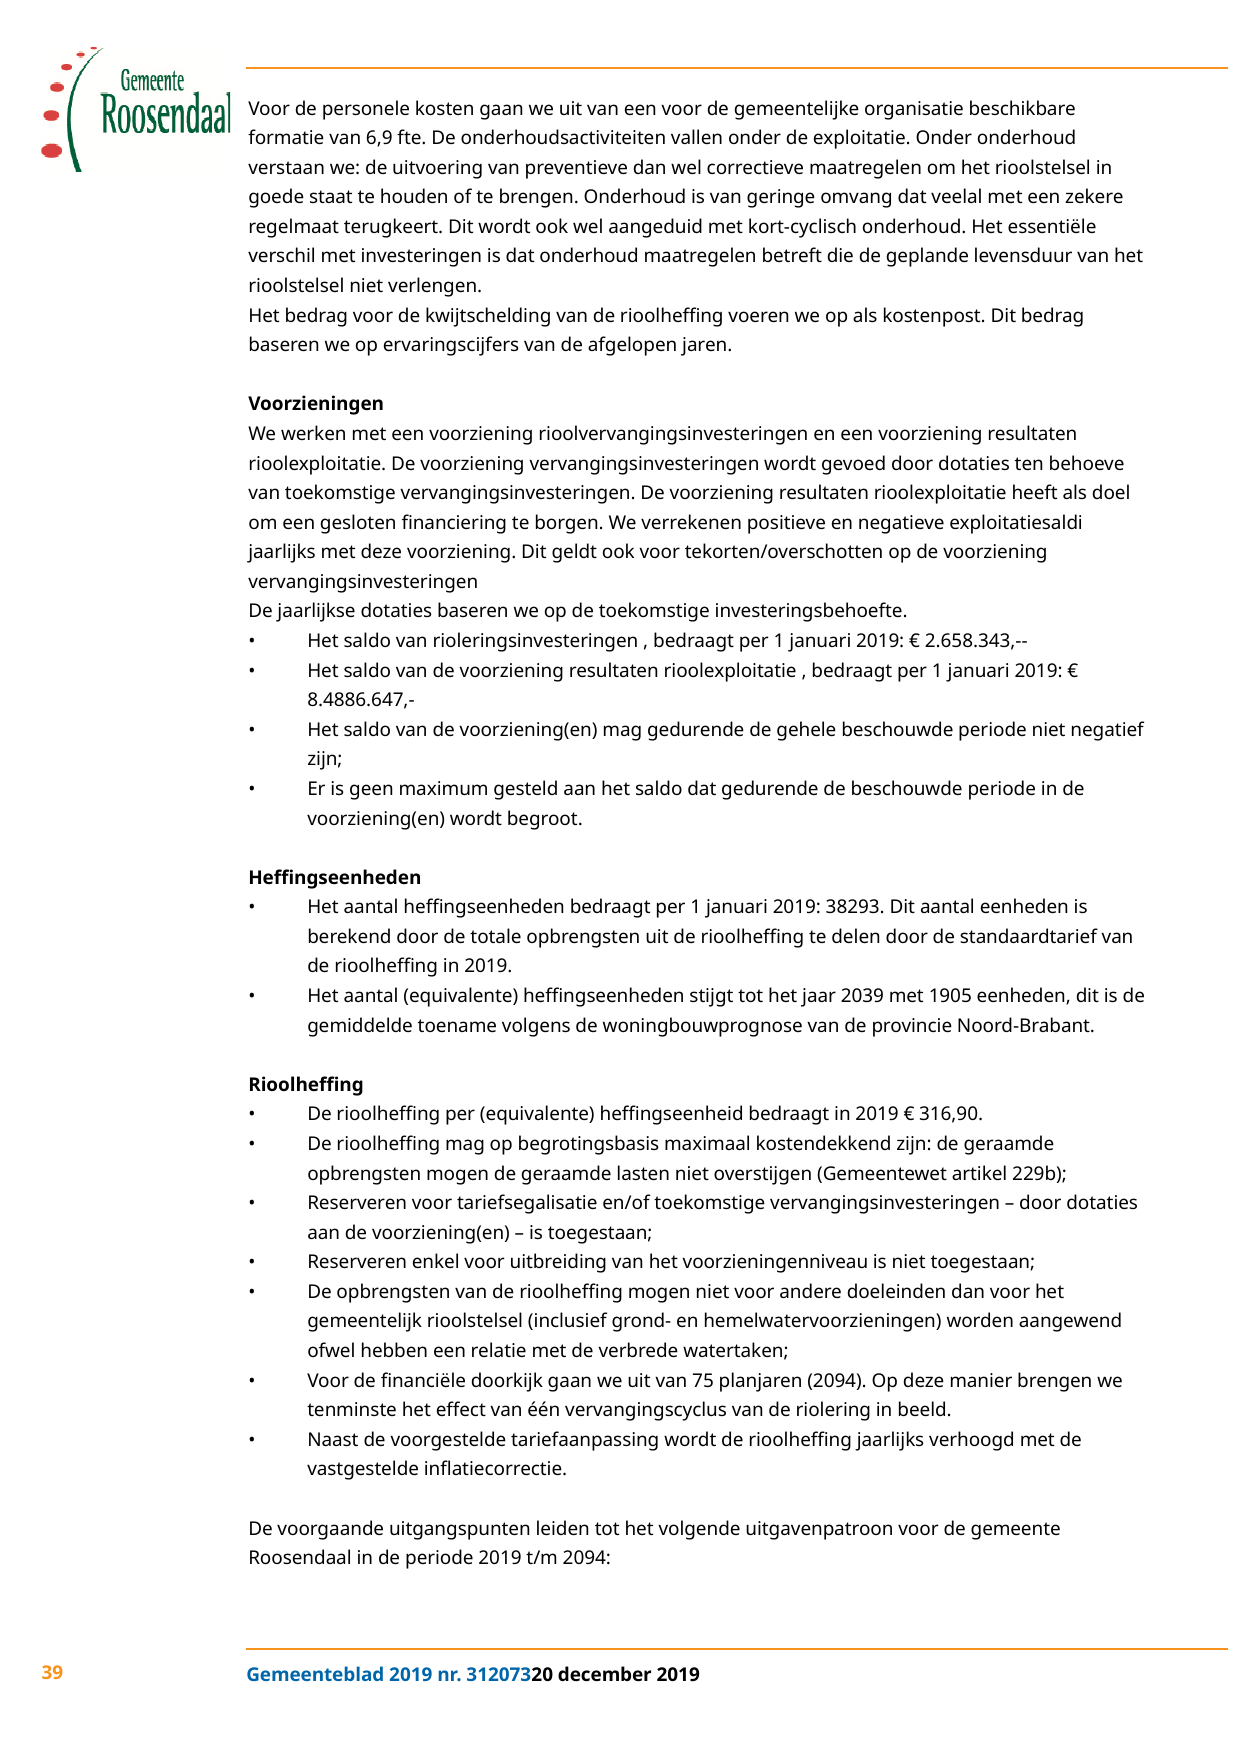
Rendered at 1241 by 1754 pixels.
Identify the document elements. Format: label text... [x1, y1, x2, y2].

text Voor de personele kosten gaan we uit van een voor de gemeentelijke organisatie beschikbare formatie van 6,9 fte. De onderhoudsactiviteiten vallen onder de exploitatie. Onder onderhoud verstaan we: de uitvoering van preventieve dan wel correctieve maatregelen om het rioolstelsel in goede staat te houden of te brengen. Onderhoud is van geringe omvang dat veelal met een zekere regelmaat terugkeert. Dit wordt ook wel aangeduid met kort-cyclisch onderhoud. Het essentiële verschil met investeringen is dat onderhoud maatregelen betreft die de geplande levensduur van het rioolstelsel niet verlengen. [248, 95, 1152, 298]
list De opbrengsten van de rioolheffing mogen niet voor andere doeleinden dan voor het gemeentelijk rioolstelsel (inclusief grond- en hemelwatervoorzieningen) worden aangewend ofwel hebben een relatie met de verbrede watertaken; [248, 1278, 1152, 1363]
list Het aantal (equivalente) heffingseenheden stijgt tot het jaar 2039 met 1905 eenheden, dit is de gemiddelde toename volgens de woningbouwprognose van de provincie Noord-Brabant. [248, 982, 1152, 1038]
list Er is geen maximum gesteld aan het saldo dat gedurende de beschouwde periode in de voorziening(en) wordt begroot. [248, 775, 1152, 831]
picture [41, 47, 231, 172]
text Heffingseenheden [248, 864, 1152, 890]
text Rioolheffing [248, 1071, 1152, 1097]
list Het saldo van de voorziening(en) mag gedurende de gehele beschouwde periode niet negatief zijn; [248, 716, 1152, 771]
list De rioolheffing per (equivalente) heffingseenheid bedraagt in 2019 € 316,90. [248, 1101, 1152, 1126]
list De rioolheffing mag op begrotingsbasis maximaal kostendekkend zijn: de geraamde opbrengsten mogen de geraamde lasten niet overstijgen (Gemeentewet artikel 229b); [248, 1130, 1152, 1186]
list Voor de financiële doorkijk gaan we uit van 75 planjaren (2094). Op deze manier brengen we tenminste het effect van één vervangingscyclus van de riolering in beeld. [248, 1367, 1152, 1422]
text Het bedrag voor de kwijtschelding van de rioolheffing voeren we op als kostenpost. Dit bedrag baseren we op ervaringscijfers van de afgelopen jaren. [248, 302, 1152, 357]
text De jaarlijkse dotaties baseren we op de toekomstige investeringsbehoefte. [248, 598, 1152, 623]
text Voorzieningen [248, 391, 1152, 416]
list Het saldo van de voorziening resultaten rioolexploitatie , bedraagt per 1 januari 2019: € 8.4886.647,- [248, 657, 1152, 712]
list Reserveren voor tariefsegalisatie en/of toekomstige vervangingsinvesteringen – door dotaties aan de voorziening(en) – is toegestaan; [248, 1189, 1152, 1245]
list Reserveren enkel voor uitbreiding van het voorzieningenniveau is niet toegestaan; [248, 1248, 1152, 1274]
text De voorgaande uitgangspunten leiden tot het volgende uitgavenpatroon voor de gemeente Roosendaal in de periode 2019 t/m 2094: [248, 1515, 1152, 1570]
list Naast de voorgestelde tariefaanpassing wordt de rioolheffing jaarlijks verhoogd met de vastgestelde inflatiecorrectie. [248, 1426, 1152, 1481]
text We werken met een voorziening rioolvervangingsinvesteringen en een voorziening resultaten rioolexploitatie. De voorziening vervangingsinvesteringen wordt gevoed door dotaties ten behoeve van toekomstige vervangingsinvesteringen. De voorziening resultaten rioolexploitatie heeft als doel om een gesloten financiering te borgen. We verrekenen positieve en negatieve exploitatiesaldi jaarlijks met deze voorziening. Dit geldt ook voor tekorten/overschotten op de voorziening vervangingsinvesteringen [248, 420, 1152, 594]
list Het saldo van rioleringsinvesteringen , bedraagt per 1 januari 2019: € 2.658.343,-- [248, 627, 1152, 653]
list Het aantal heffingseenheden bedraagt per 1 januari 2019: 38293. Dit aantal eenheden is berekend door de totale opbrengsten uit de rioolheffing te delen door de standaardtarief van de rioolheffing in 2019. [248, 893, 1152, 978]
